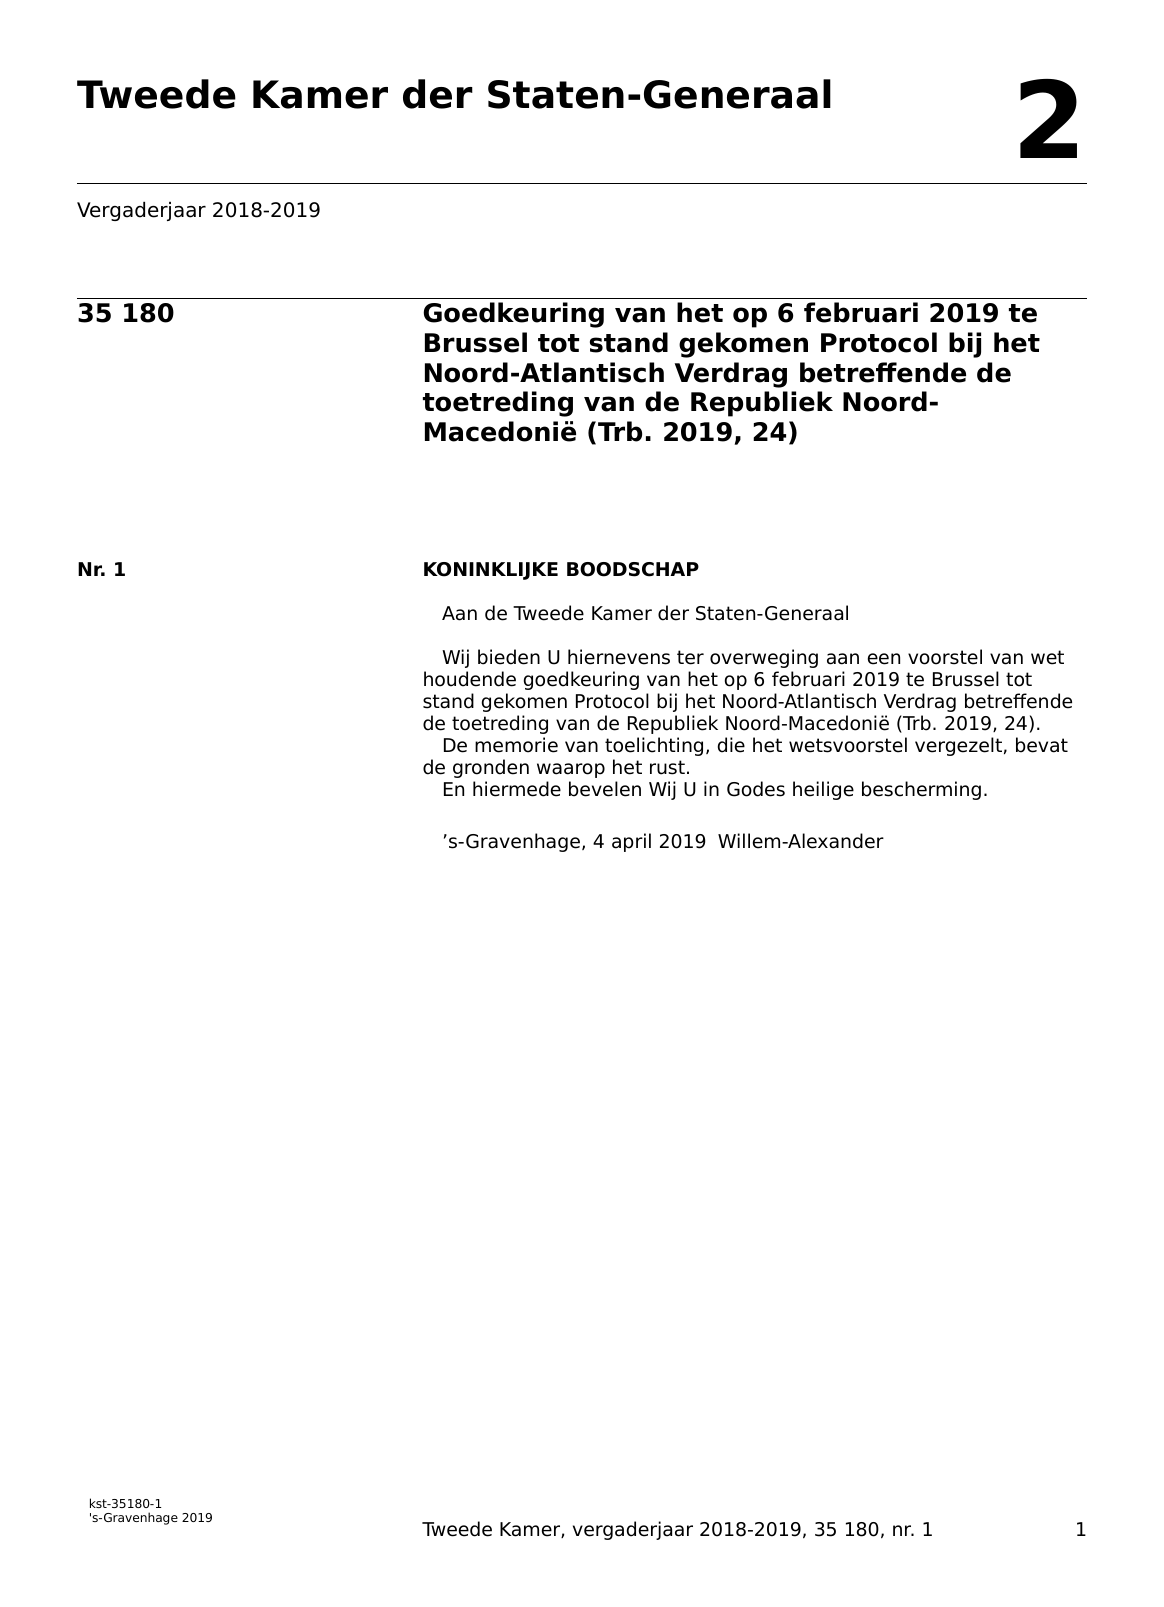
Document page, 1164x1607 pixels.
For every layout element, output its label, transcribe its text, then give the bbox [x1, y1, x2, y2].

text Aan de Tweede Kamer der Staten-Generaal [422, 603, 1087, 624]
text Wij bieden U hiernevens ter overweging aan een voorstel van wet houdende goedkeuring van het op 6 februari 2019 te Brussel tot stand gekomen Protocol bij het Noord-Atlantisch Verdrag betreffende de toetreding van de Republiek Noord-Macedonië (Trb. 2019, 24). [422, 647, 1087, 735]
text 's-Gravenhage 2019 [88, 1511, 323, 1525]
text En hiermede bevelen Wij U in Godes heilige bescherming. [422, 779, 1087, 801]
text De memorie van toelichting, die het wetsvoorstel vergezelt, bevat de gronden waarop het rust. [422, 735, 1087, 779]
subtitle Nr. 1 KONINKLIJKE BOODSCHAP [77, 558, 1087, 580]
subtitle 35 180 Goedkeuring van het op 6 februari 2019 te Brussel tot stand gekomen Protocol bij het Noord-Atlantisch Verdrag betreffende de toetreding van de Republiek Noord-Macedonië (Trb. 2019, 24) [77, 299, 1087, 447]
text ’s-Gravenhage, 4 april 2019 Willem-Alexander [422, 831, 1087, 853]
text kst-35180-1 [88, 1497, 323, 1511]
table_header 2 [886, 59, 1087, 183]
table_cell Vergaderjaar 2018-2019 [77, 184, 1087, 298]
table_header Tweede Kamer der Staten-Generaal [77, 59, 886, 183]
